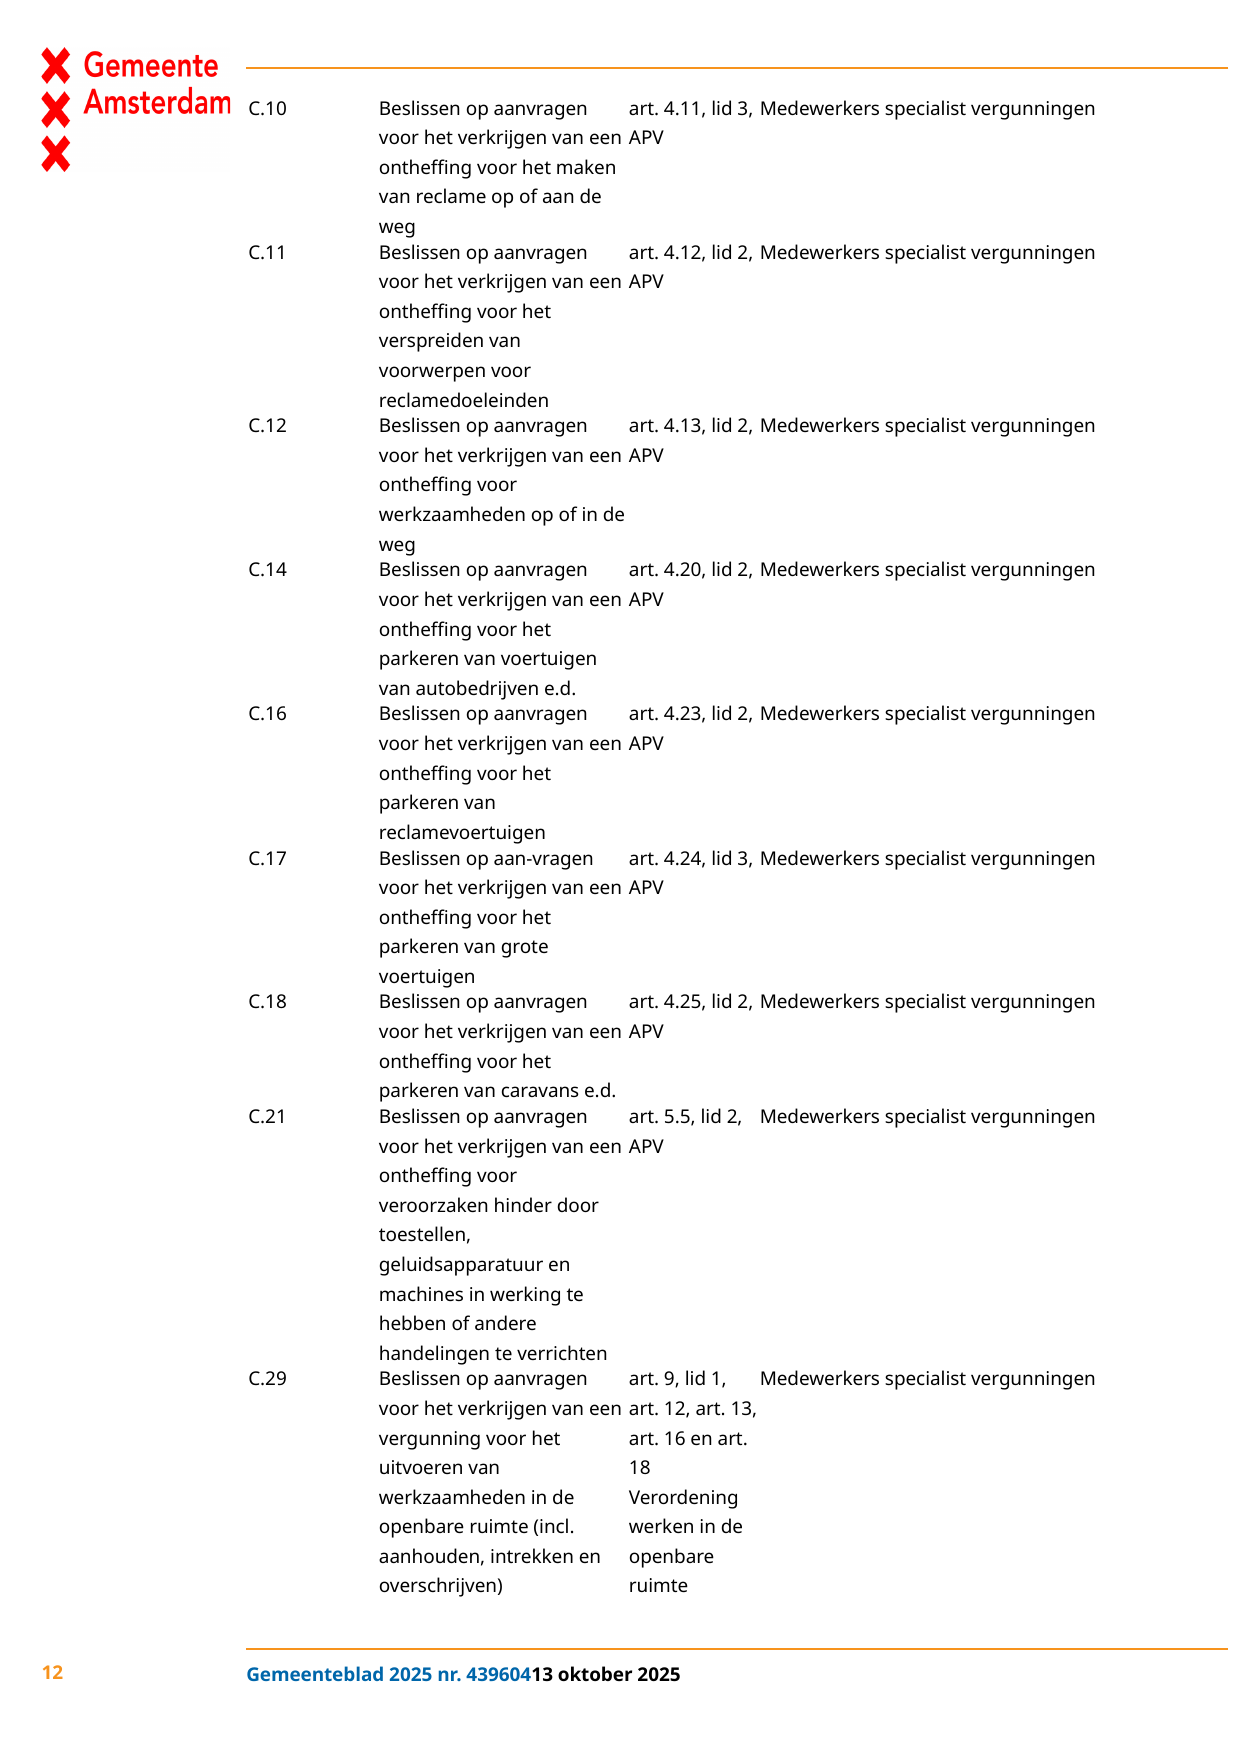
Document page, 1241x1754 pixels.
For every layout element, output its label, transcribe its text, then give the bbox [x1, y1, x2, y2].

picture [41, 47, 231, 172]
table_cell Beslissen op aanvragen voor het verkrijgen van een ontheffing voor werkzaamheden op of in de weg [379, 413, 629, 557]
table_cell art. 4.23, lid 2, APV [629, 701, 759, 845]
table_cell art. 9, lid 1, art. 12, art. 13, art. 16 en art. 18 Verordening werken in de openbare ruimte [629, 1366, 759, 1598]
table_cell C.14 [248, 557, 379, 701]
table_cell Medewerkers specialist vergunningen [760, 413, 1152, 557]
table_cell art. 4.24, lid 3, APV [629, 845, 759, 989]
table_cell art. 4.20, lid 2, APV [629, 557, 759, 701]
table_cell Beslissen op aanvragen voor het verkrijgen van een vergunning voor het uitvoeren van werkzaamheden in de openbare ruimte (incl. aanhouden, intrekken en overschrijven) [379, 1366, 629, 1598]
table_cell Medewerkers specialist vergunningen [760, 701, 1152, 845]
table_cell C.18 [248, 989, 379, 1103]
table_cell Beslissen op aanvragen voor het verkrijgen van een ontheffing voor het parkeren van caravans e.d. [379, 989, 629, 1103]
table_cell Beslissen op aanvragen voor het verkrijgen van een ontheffing voor het parkeren van voertuigen van autobedrijven e.d. [379, 557, 629, 701]
table_cell Beslissen op aan-vragen voor het verkrijgen van een ontheffing voor het parkeren van grote voertuigen [379, 845, 629, 989]
table_cell Medewerkers specialist vergunningen [760, 1366, 1152, 1598]
table_cell C.29 [248, 1366, 379, 1598]
table_cell art. 4.13, lid 2, APV [629, 413, 759, 557]
table_cell C.17 [248, 845, 379, 989]
table_cell Medewerkers specialist vergunningen [760, 95, 1152, 239]
table_cell C.16 [248, 701, 379, 845]
table_cell Medewerkers specialist vergunningen [760, 989, 1152, 1103]
table_cell Beslissen op aanvragen voor het verkrijgen van een ontheffing voor het maken van reclame op of aan de weg [379, 95, 629, 239]
table_cell art. 4.11, lid 3, APV [629, 95, 759, 239]
table_cell Beslissen op aanvragen voor het verkrijgen van een ontheffing voor veroorzaken hinder door toestellen, geluidsapparatuur en machines in werking te hebben of andere handelingen te verrichten [379, 1103, 629, 1366]
table_cell Beslissen op aanvragen voor het verkrijgen van een ontheffing voor het parkeren van reclamevoertuigen [379, 701, 629, 845]
table_cell C.11 [248, 239, 379, 412]
table_cell art. 4.12, lid 2, APV [629, 239, 759, 412]
table_cell art. 4.25, lid 2, APV [629, 989, 759, 1103]
table_cell Medewerkers specialist vergunningen [760, 1103, 1152, 1366]
table_cell C.10 [248, 95, 379, 239]
table_cell Beslissen op aanvragen voor het verkrijgen van een ontheffing voor het verspreiden van voorwerpen voor reclamedoeleinden [379, 239, 629, 412]
table_cell Medewerkers specialist vergunningen [760, 557, 1152, 701]
table_cell Medewerkers specialist vergunningen [760, 845, 1152, 989]
table_cell art. 5.5, lid 2, APV [629, 1103, 759, 1366]
table_cell C.21 [248, 1103, 379, 1366]
table_cell Medewerkers specialist vergunningen [760, 239, 1152, 412]
table_cell C.12 [248, 413, 379, 557]
